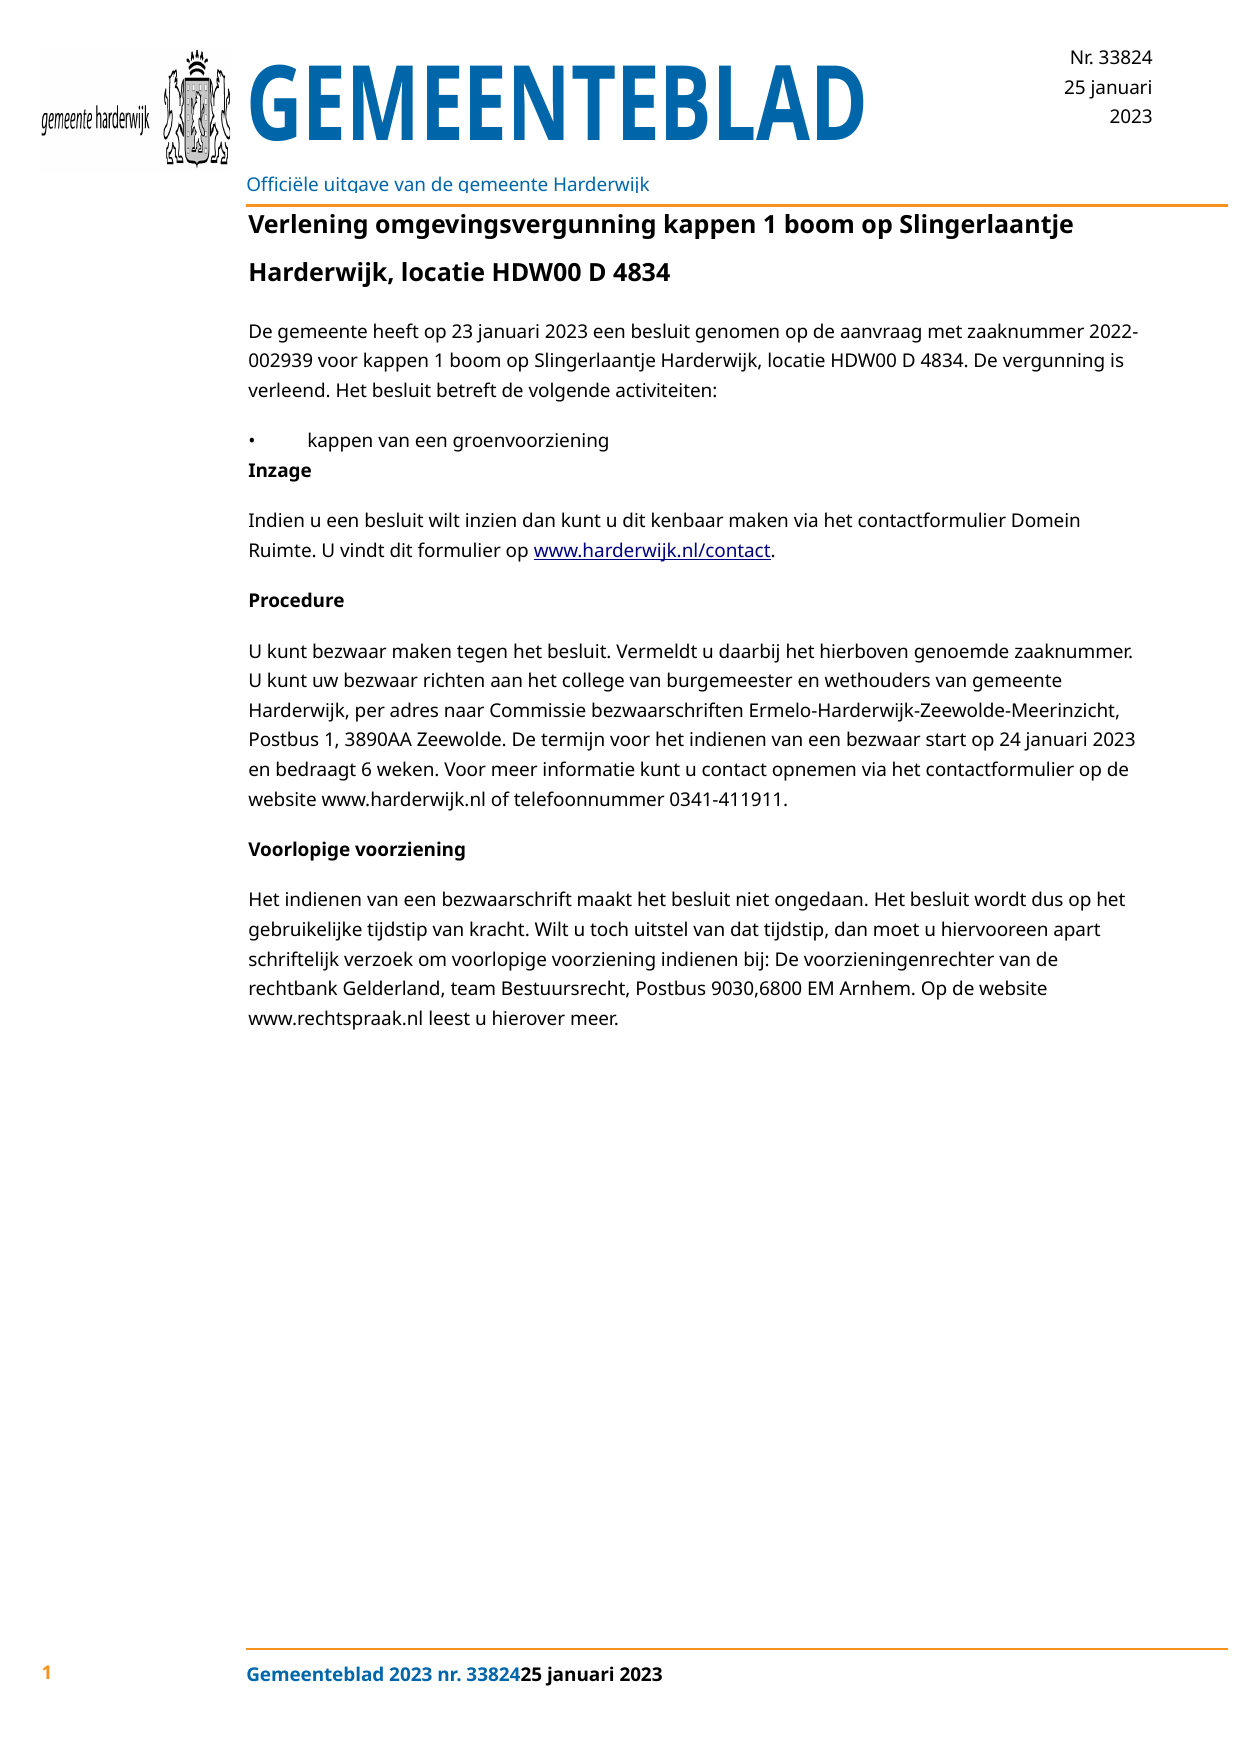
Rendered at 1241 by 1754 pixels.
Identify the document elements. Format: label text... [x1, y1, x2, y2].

text U kunt bezwaar maken tegen het besluit. Vermeldt u daarbij het hierboven genoemde zaaknummer. U kunt uw bezwaar richten aan het college van burgemeester en wethouders van gemeente Harderwijk, per adres naar Commissie bezwaarschriften Ermelo-Harderwijk-Zeewolde-Meerinzicht, Postbus 1, 3890AA Zeewolde. De termijn voor het indienen van een bezwaar start op 24 januari 2023 en bedraagt 6 weken. Voor meer informatie kunt u contact opnemen via het contactformulier op de website www.harderwijk.nl of telefoonnummer 0341-411911. [248, 638, 1152, 812]
text Voorlopige voorziening [248, 836, 1152, 862]
text Verlening omgevingsvergunning kappen 1 boom op Slingerlaantje Harderwijk, locatie HDW00 D 4834 [248, 207, 1152, 288]
text Procedure [248, 587, 1152, 613]
text Indien u een besluit wilt inzien dan kunt u dit kenbaar maken via het contactformulier Domein Ruimte. U vindt dit formulier op www.harderwijk.nl/contact. [248, 507, 1152, 563]
text Inzage [248, 457, 1152, 483]
text De gemeente heeft op 23 januari 2023 een besluit genomen op de aanvraag met zaaknummer 2022-002939 voor kappen 1 boom op Slingerlaantje Harderwijk, locatie HDW00 D 4834. De vergunning is verleend. Het besluit betreft de volgende activiteiten: [248, 318, 1152, 403]
list kappen van een groenvoorziening [248, 427, 1152, 453]
picture [41, 47, 231, 172]
text Het indienen van een bezwaarschrift maakt het besluit niet ongedaan. Het besluit wordt dus op het gebruikelijke tijdstip van kracht. Wilt u toch uitstel van dat tijdstip, dan moet u hiervooreen apart schriftelijk verzoek om voorlopige voorziening indienen bij: De voorzieningenrechter van de rechtbank Gelderland, team Bestuursrecht, Postbus 9030,6800 EM Arnhem. Op de website www.rechtspraak.nl leest u hierover meer. [248, 887, 1152, 1031]
